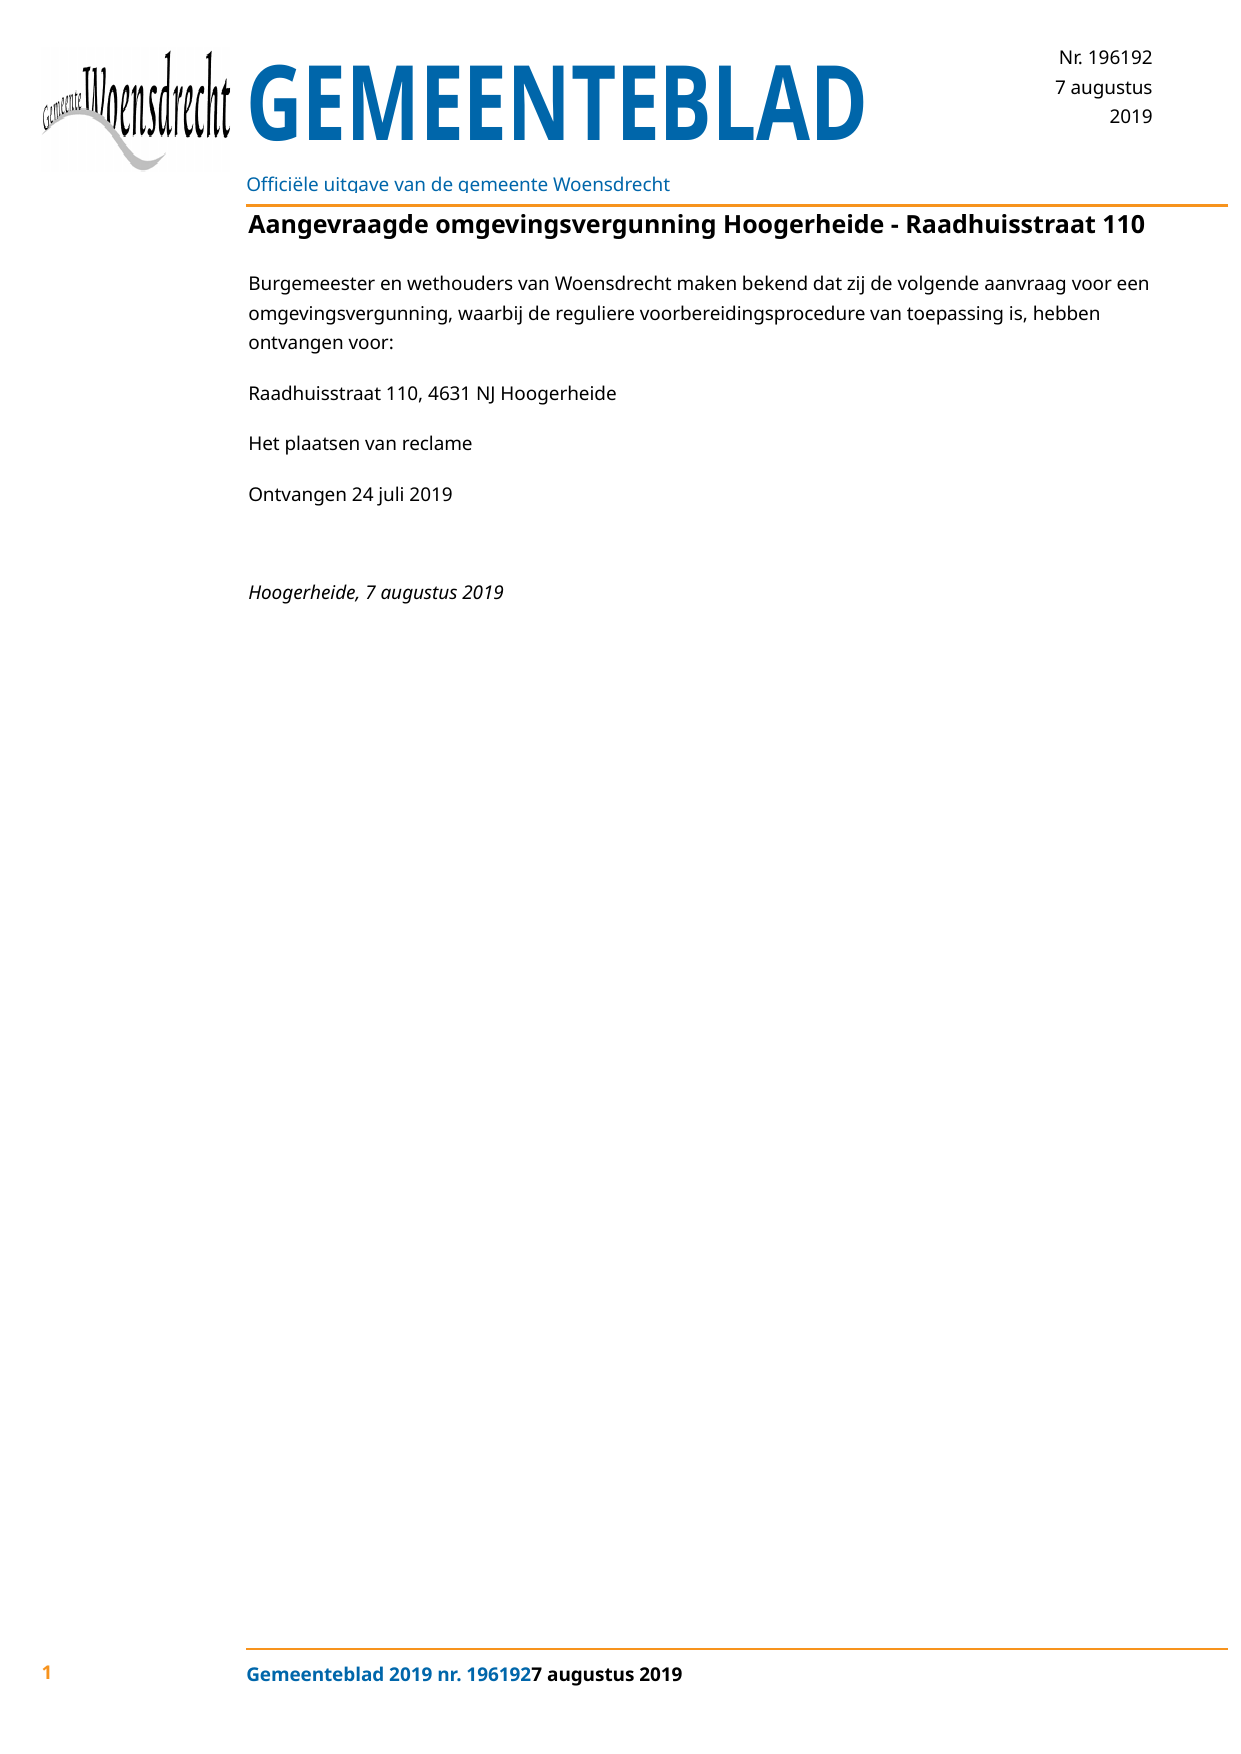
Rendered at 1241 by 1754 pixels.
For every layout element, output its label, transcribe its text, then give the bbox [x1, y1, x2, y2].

text Aangevraagde omgevingsvergunning Hoogerheide - Raadhuisstraat 110 [248, 207, 1152, 241]
text Ontvangen 24 juli 2019 [248, 481, 1152, 506]
text Raadhuisstraat 110, 4631 NJ Hoogerheide [248, 380, 1152, 406]
picture [41, 47, 231, 172]
text Het plaatsen van reclame [248, 430, 1152, 456]
text Burgemeester en wethouders van Woensdrecht maken bekend dat zij de volgende aanvraag voor een omgevingsvergunning, waarbij de reguliere voorbereidingsprocedure van toepassing is, hebben ontvangen voor: [248, 270, 1152, 355]
text Hoogerheide, 7 augustus 2019 [248, 579, 1152, 605]
